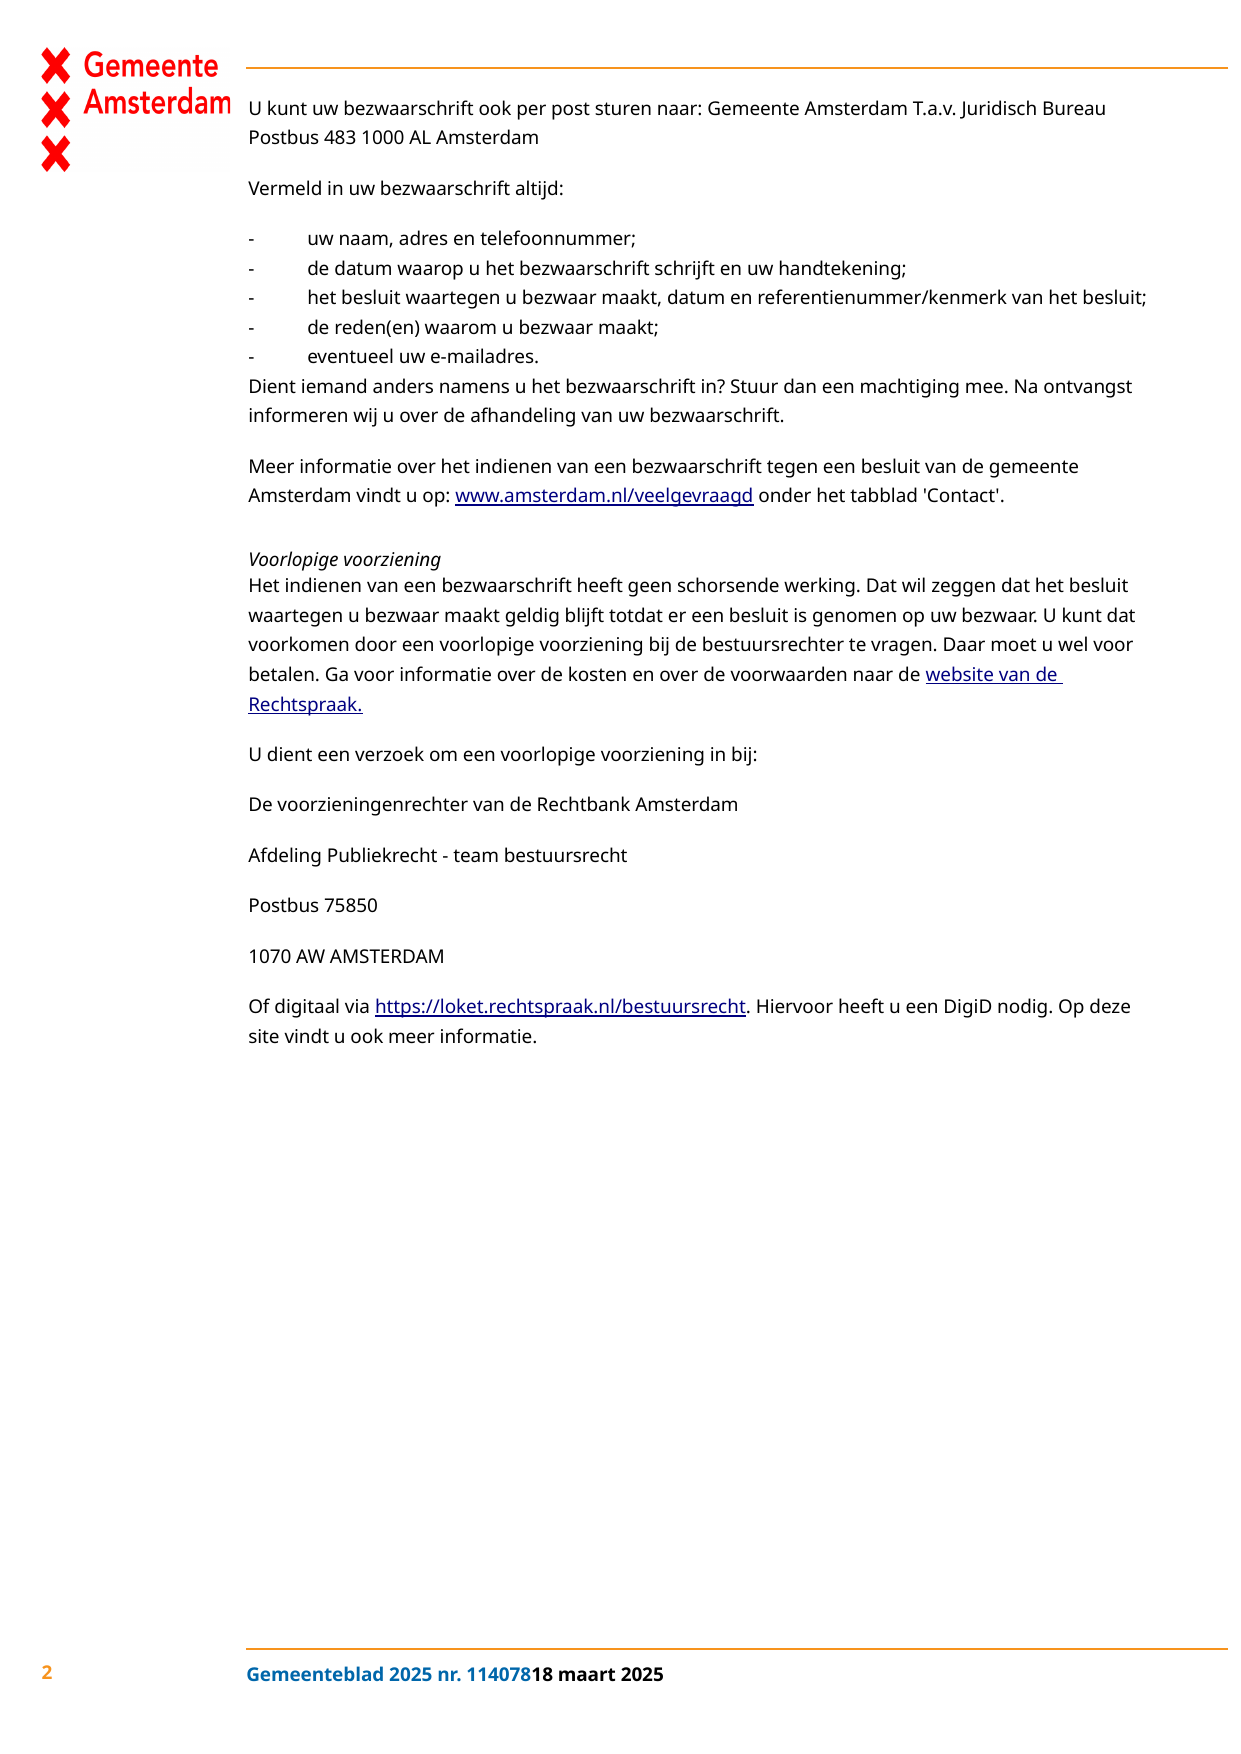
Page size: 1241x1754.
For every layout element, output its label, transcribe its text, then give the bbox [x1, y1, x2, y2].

text Het indienen van een bezwaarschrift heeft geen schorsende werking. Dat wil zeggen dat het besluit waartegen u bezwaar maakt geldig blijft totdat er een besluit is genomen op uw bezwaar. U kunt dat voorkomen door een voorlopige voorziening bij de bestuursrechter te vragen. Daar moet u wel voor betalen. Ga voor informatie over de kosten en over de voorwaarden naar de website van de Rechtspraak. [248, 572, 1152, 716]
text Afdeling Publiekrecht - team bestuursrecht [248, 842, 1152, 868]
list de datum waarop u het bezwaarschrift schrijft en uw handtekening; [248, 255, 1152, 281]
text 1070 AW AMSTERDAM [248, 943, 1152, 968]
text Vermeld in uw bezwaarschrift altijd: [248, 175, 1152, 201]
text De voorzieningenrechter van de Rechtbank Amsterdam [248, 792, 1152, 817]
text U kunt uw bezwaarschrift ook per post sturen naar: Gemeente Amsterdam T.a.v. Juridisch Bureau Postbus 483 1000 AL Amsterdam [248, 95, 1152, 150]
picture [41, 47, 231, 172]
list eventueel uw e-mailadres. [248, 343, 1152, 369]
text Dient iemand anders namens u het bezwaarschrift in? Stuur dan een machtiging mee. Na ontvangst informeren wij u over de afhandeling van uw bezwaarschrift. [248, 373, 1152, 428]
text Voorlopige voorziening [248, 547, 1152, 572]
text Of digitaal via https://loket.rechtspraak.nl/bestuursrecht. Hiervoor heeft u een DigiD nodig. Op deze site vindt u ook meer informatie. [248, 993, 1152, 1048]
list de reden(en) waarom u bezwaar maakt; [248, 314, 1152, 340]
text Postbus 75850 [248, 892, 1152, 918]
list uw naam, adres en telefoonnummer; [248, 225, 1152, 251]
text U dient een verzoek om een voorlopige voorziening in bij: [248, 741, 1152, 767]
text Meer informatie over het indienen van een bezwaarschrift tegen een besluit van de gemeente Amsterdam vindt u op: www.amsterdam.nl/veelgevraagd onder het tabblad 'Contact'. [248, 453, 1152, 508]
list het besluit waartegen u bezwaar maakt, datum en referentienummer/kenmerk van het besluit; [248, 284, 1152, 310]
